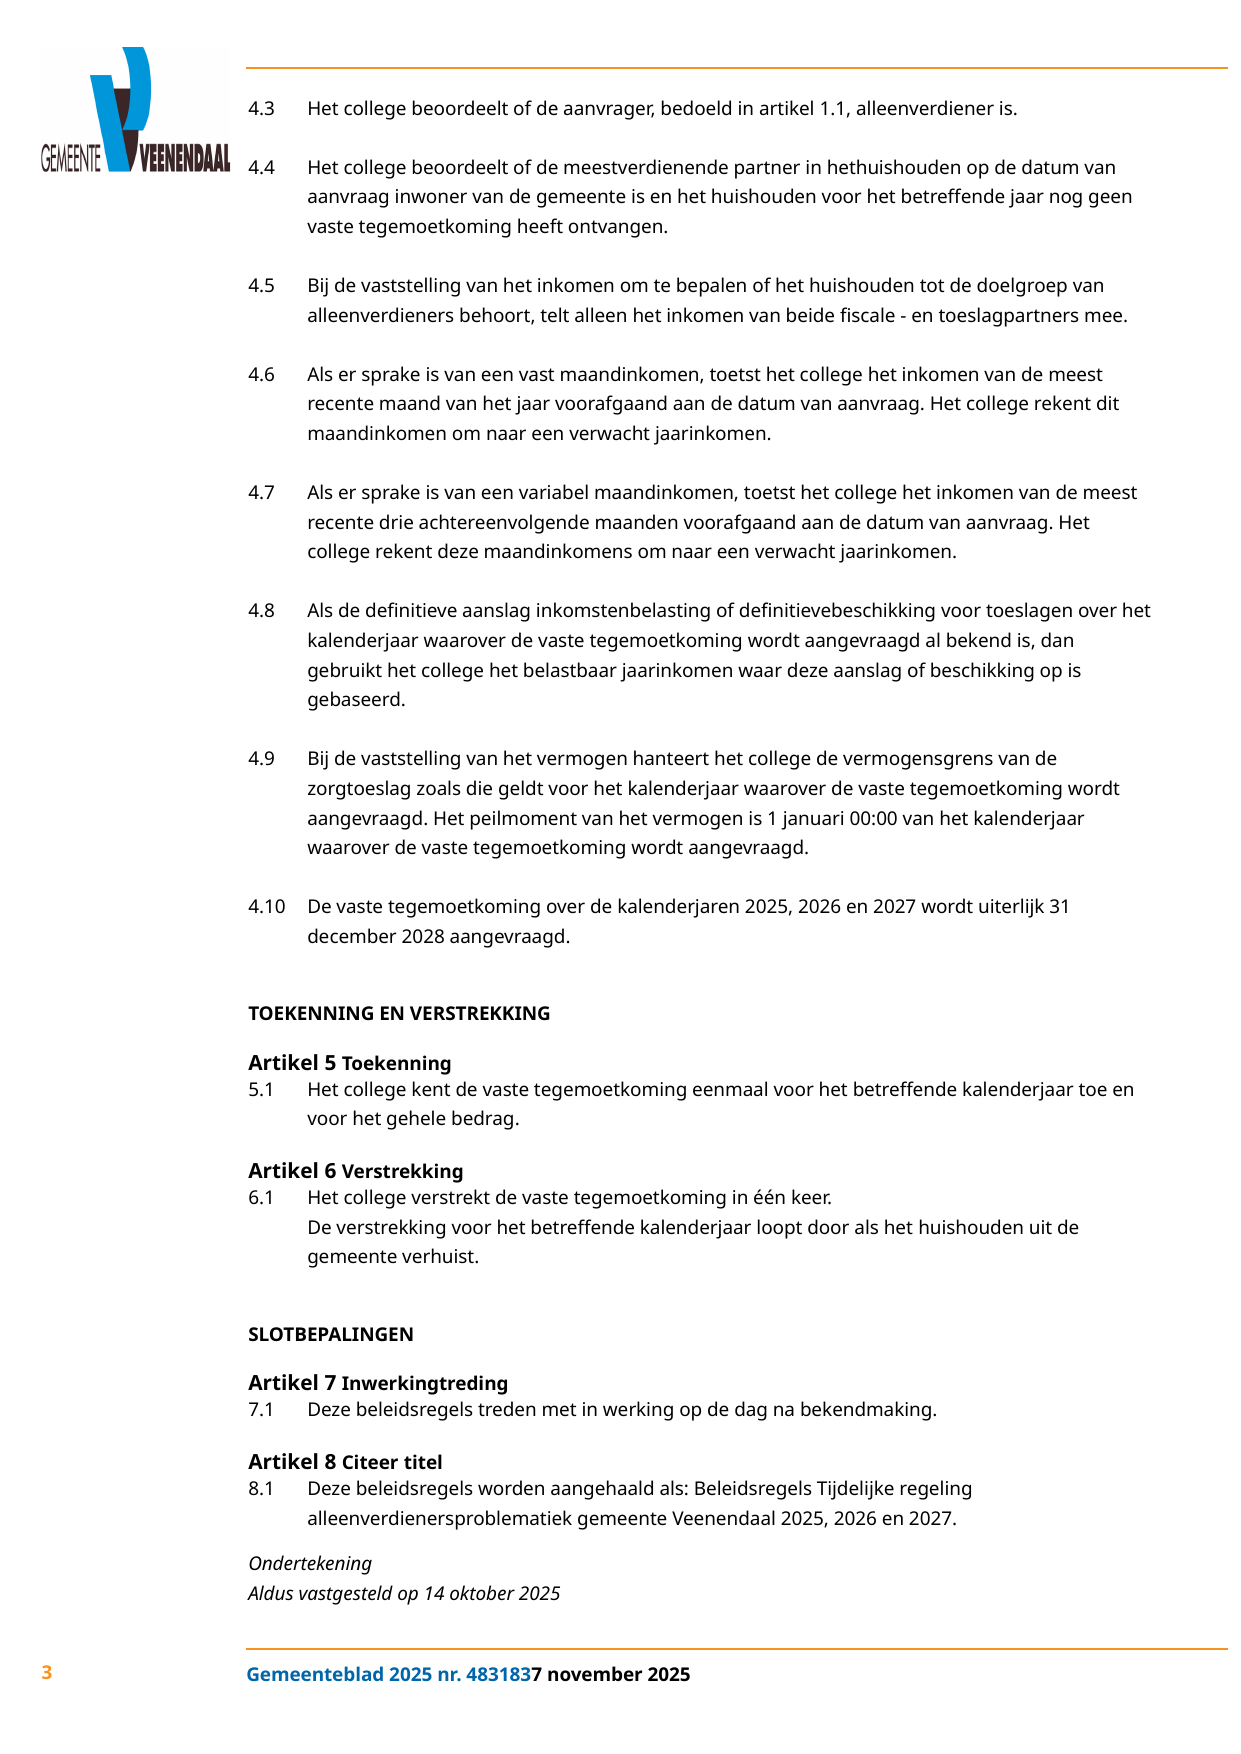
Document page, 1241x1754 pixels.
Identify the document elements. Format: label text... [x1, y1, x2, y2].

text Artikel 8 Citeer titel [248, 1447, 1152, 1475]
text SLOTBEPALINGEN [248, 1319, 1152, 1347]
picture [123, 47, 231, 172]
text Artikel 6 Verstrekking [248, 1156, 1152, 1184]
list De verstrekking voor het betreffende kalenderjaar loopt door als het huishouden uit de gemeente verhuist. [248, 1214, 1152, 1269]
picture [41, 47, 130, 172]
list Bij de vaststelling van het inkomen om te bepalen of het huishouden tot de doelgroep van alleenverdieners behoort, telt alleen het inkomen van beide fiscale - en toeslagpartners mee. [248, 272, 1152, 328]
list Als er sprake is van een vast maandinkomen, toetst het college het inkomen van de meest recente maand van het jaar voorafgaand aan de datum van aanvraag. Het college rekent dit maandinkomen om naar een verwacht jaarinkomen. [248, 361, 1152, 446]
list Het college verstrekt de vaste tegemoetkoming in één keer. [248, 1184, 1152, 1210]
list Deze beleidsregels treden met in werking op de dag na bekendmaking. [248, 1397, 1152, 1422]
list Het college beoordeelt of de meestverdienende partner in hethuishouden op de datum van aanvraag inwoner van de gemeente is en het huishouden voor het betreffende jaar nog geen vaste tegemoetkoming heeft ontvangen. [248, 154, 1152, 239]
list De vaste tegemoetkoming over de kalenderjaren 2025, 2026 en 2027 wordt uiterlijk 31 december 2028 aangevraagd.​ [248, 893, 1152, 949]
list Als de definitieve aanslag inkomstenbelasting of definitievebeschikking voor toeslagen over het kalenderjaar waarover de vaste tegemoetkoming wordt aangevraagd al bekend is, dan gebruikt het college het belastbaar jaarinkomen waar deze aanslag of beschikking op is gebaseerd. [248, 598, 1152, 712]
list Deze beleidsregels worden aangehaald als: Beleidsregels Tijdelijke regeling alleenverdienersproblematiek gemeente Veenendaal 2025, 2026 en 2027. [248, 1475, 1152, 1531]
list Het college kent de vaste tegemoetkoming eenmaal voor het betreffende kalenderjaar toe en voor het gehele bedrag​. [248, 1076, 1152, 1131]
list Bij de vaststelling van het vermogen hanteert het college de vermogensgrens van de zorgtoeslag zoals die geldt voor het kalenderjaar waarover de vaste tegemoetkoming wordt aangevraagd. Het peilmoment van het vermogen is 1 januari 00:00 van het kalenderjaar waarover de vaste tegemoetkoming wordt aangevraagd. [248, 746, 1152, 860]
text Artikel 5 Toekenning [248, 1048, 1152, 1076]
text Aldus vastgesteld op 14 oktober 2025 [248, 1580, 1152, 1606]
list Het college beoordeelt of de aanvrager, bedoeld in artikel 1.1, alleenverdiener is. [248, 95, 1152, 121]
text Artikel 7 Inwerkingtreding [248, 1368, 1152, 1397]
text TOEKENNING EN VERSTREKKING [248, 998, 1152, 1027]
text Ondertekening [248, 1551, 1152, 1576]
list Als er sprake is van een variabel maandinkomen, toetst het college het inkomen van de meest recente drie achtereenvolgende maanden voorafgaand aan de datum van aanvraag. Het college​ rekent deze maandinkomens om naar een verwacht jaarinkomen. [248, 479, 1152, 564]
